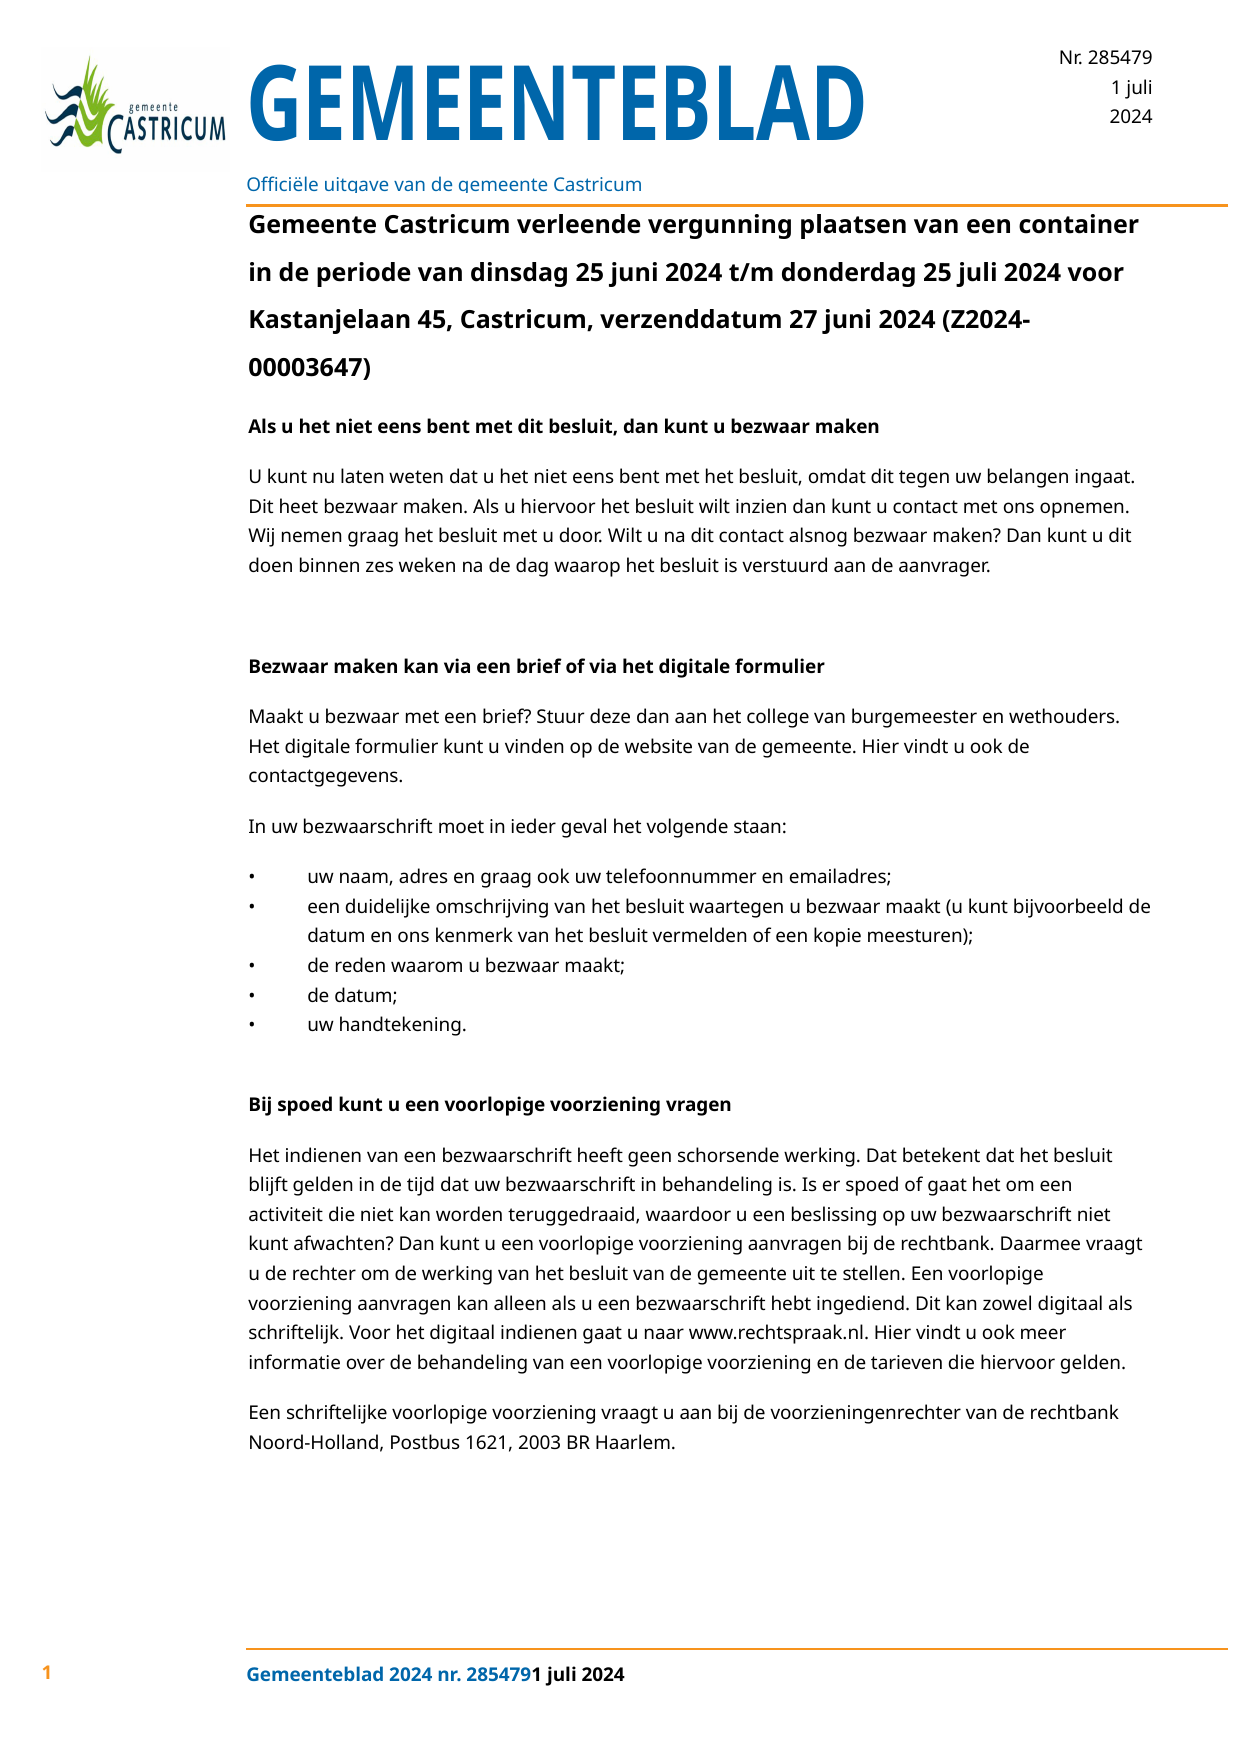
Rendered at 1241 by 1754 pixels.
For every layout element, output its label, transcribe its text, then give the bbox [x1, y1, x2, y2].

text In uw bezwaarschrift moet in ieder geval het volgende staan: [248, 813, 1152, 839]
text Als u het niet eens bent met dit besluit, dan kunt u bezwaar maken [248, 413, 1152, 439]
text Gemeente Castricum verleende vergunning plaatsen van een container in de periode van dinsdag 25 juni 2024 t/m donderdag 25 juli 2024 voor Kastanjelaan 45, Castricum, verzenddatum 27 juni 2024 (Z2024-00003647) [248, 207, 1152, 384]
text Bezwaar maken kan via een brief of via het digitale formulier [248, 653, 1152, 679]
list uw naam, adres en graag ook uw telefoonnummer en emailadres; [248, 863, 1152, 889]
text Het indienen van een bezwaarschrift heeft geen schorsende werking. Dat betekent dat het besluit blijft gelden in de tijd dat uw bezwaarschrift in behandeling is. Is er spoed of gaat het om een activiteit die niet kan worden teruggedraaid, waardoor u een beslissing op uw bezwaarschrift niet kunt afwachten? Dan kunt u een voorlopige voorziening aanvragen bij de rechtbank. Daarmee vraagt u de rechter om de werking van het besluit van de gemeente uit te stellen. Een voorlopige voorziening aanvragen kan alleen als u een bezwaarschrift hebt ingediend. Dit kan zowel digitaal als schriftelijk. Voor het digitaal indienen gaat u naar www.rechtspraak.nl. Hier vindt u ook meer informatie over de behandeling van een voorlopige voorziening en de tarieven die hiervoor gelden. [248, 1142, 1152, 1375]
picture [41, 47, 231, 172]
text Maakt u bezwaar met een brief? Stuur deze dan aan het college van burgemeester en wethouders. Het digitale formulier kunt u vinden op de website van de gemeente. Hier vindt u ook de contactgegevens. [248, 703, 1152, 788]
list uw handtekening. [248, 1011, 1152, 1037]
text U kunt nu laten weten dat u het niet eens bent met het besluit, omdat dit tegen uw belangen ingaat. Dit heet bezwaar maken. Als u hiervoor het besluit wilt inzien dan kunt u contact met ons opnemen. Wij nemen graag het besluit met u door. Wilt u na dit contact alsnog bezwaar maken? Dan kunt u dit doen binnen zes weken na de dag waarop het besluit is verstuurd aan de aanvrager. [248, 463, 1152, 578]
list de reden waarom u bezwaar maakt; [248, 952, 1152, 978]
list de datum; [248, 982, 1152, 1008]
text Bij spoed kunt u een voorlopige voorziening vragen [248, 1091, 1152, 1117]
text Een schriftelijke voorlopige voorziening vraagt u aan bij de voorzieningenrechter van de rechtbank Noord-Holland, Postbus 1621, 2003 BR Haarlem. [248, 1399, 1152, 1455]
list een duidelijke omschrijving van het besluit waartegen u bezwaar maakt (u kunt bijvoorbeeld de datum en ons kenmerk van het besluit vermelden of een kopie meesturen); [248, 893, 1152, 948]
